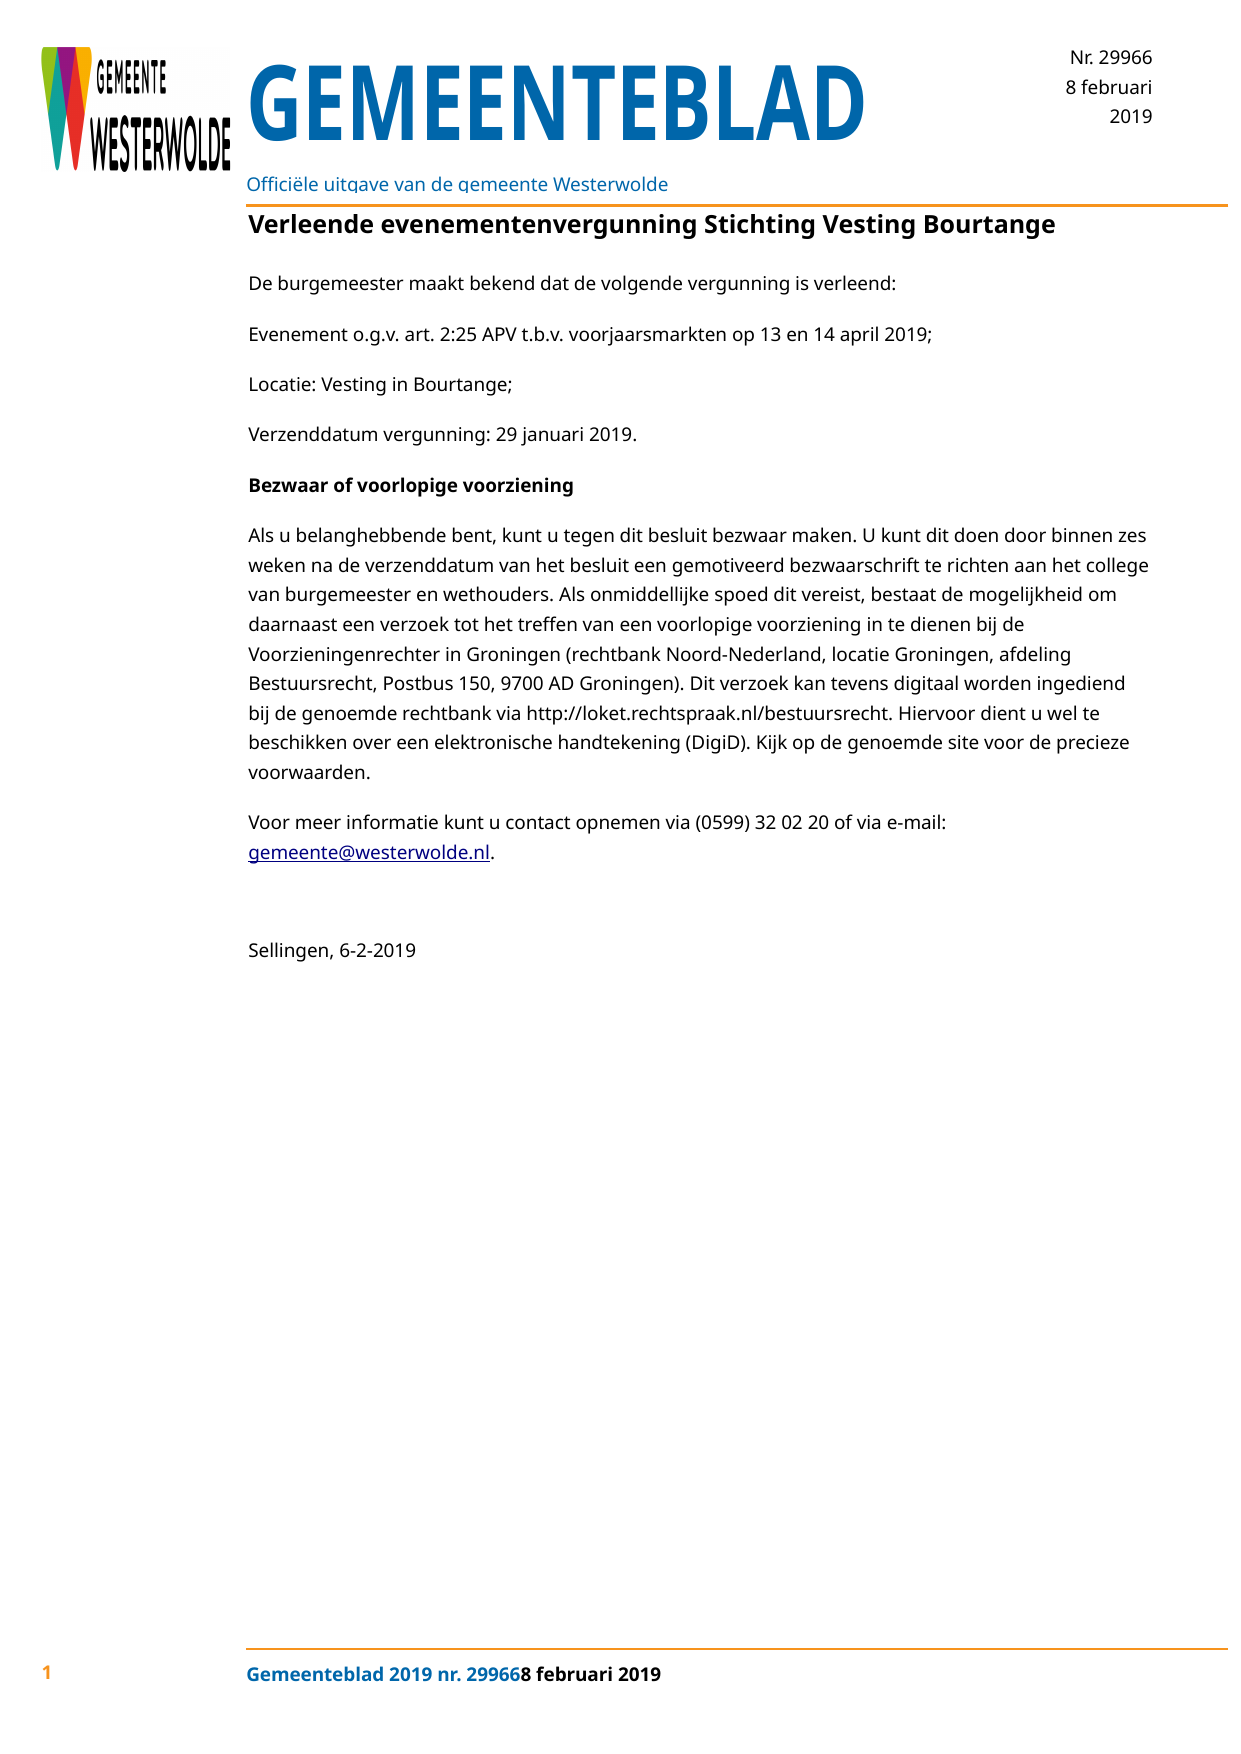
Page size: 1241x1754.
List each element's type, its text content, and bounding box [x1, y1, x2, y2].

text Verleende evenementenvergunning Stichting Vesting Bourtange [248, 207, 1152, 241]
text Bezwaar of voorlopige voorziening [248, 472, 1152, 498]
picture [41, 47, 231, 172]
text Evenement o.g.v. art. 2:25 APV t.b.v. voorjaarsmarkten op 13 en 14 april 2019; [248, 321, 1152, 346]
text Verzenddatum vergunning: 29 januari 2019. [248, 422, 1152, 447]
text De burgemeester maakt bekend dat de volgende vergunning is verleend: [248, 270, 1152, 296]
text Voor meer informatie kunt u contact opnemen via (0599) 32 02 20 of via e-mail: gemeente@westerwolde.nl. [248, 809, 1152, 865]
text Als u belanghebbende bent, kunt u tegen dit besluit bezwaar maken. U kunt dit doen door binnen zes weken na de verzenddatum van het besluit een gemotiveerd bezwaarschrift te richten aan het college van burgemeester en wethouders. Als onmiddellijke spoed dit vereist, bestaat de mogelijkheid om daarnaast een verzoek tot het treffen van een voorlopige voorziening in te dienen bij de Voorzieningenrechter in Groningen (rechtbank Noord-Nederland, locatie Groningen, afdeling Bestuursrecht, Postbus 150, 9700 AD Groningen). Dit verzoek kan tevens digitaal worden ingediend bij de genoemde rechtbank via http://loket.rechtspraak.nl/bestuursrecht. Hiervoor dient u wel te beschikken over een elektronische handtekening (DigiD). Kijk op de genoemde site voor de precieze voorwaarden. [248, 522, 1152, 785]
text Sellingen, 6-2-2019 [248, 937, 1152, 963]
text Locatie: Vesting in Bourtange; [248, 371, 1152, 397]
